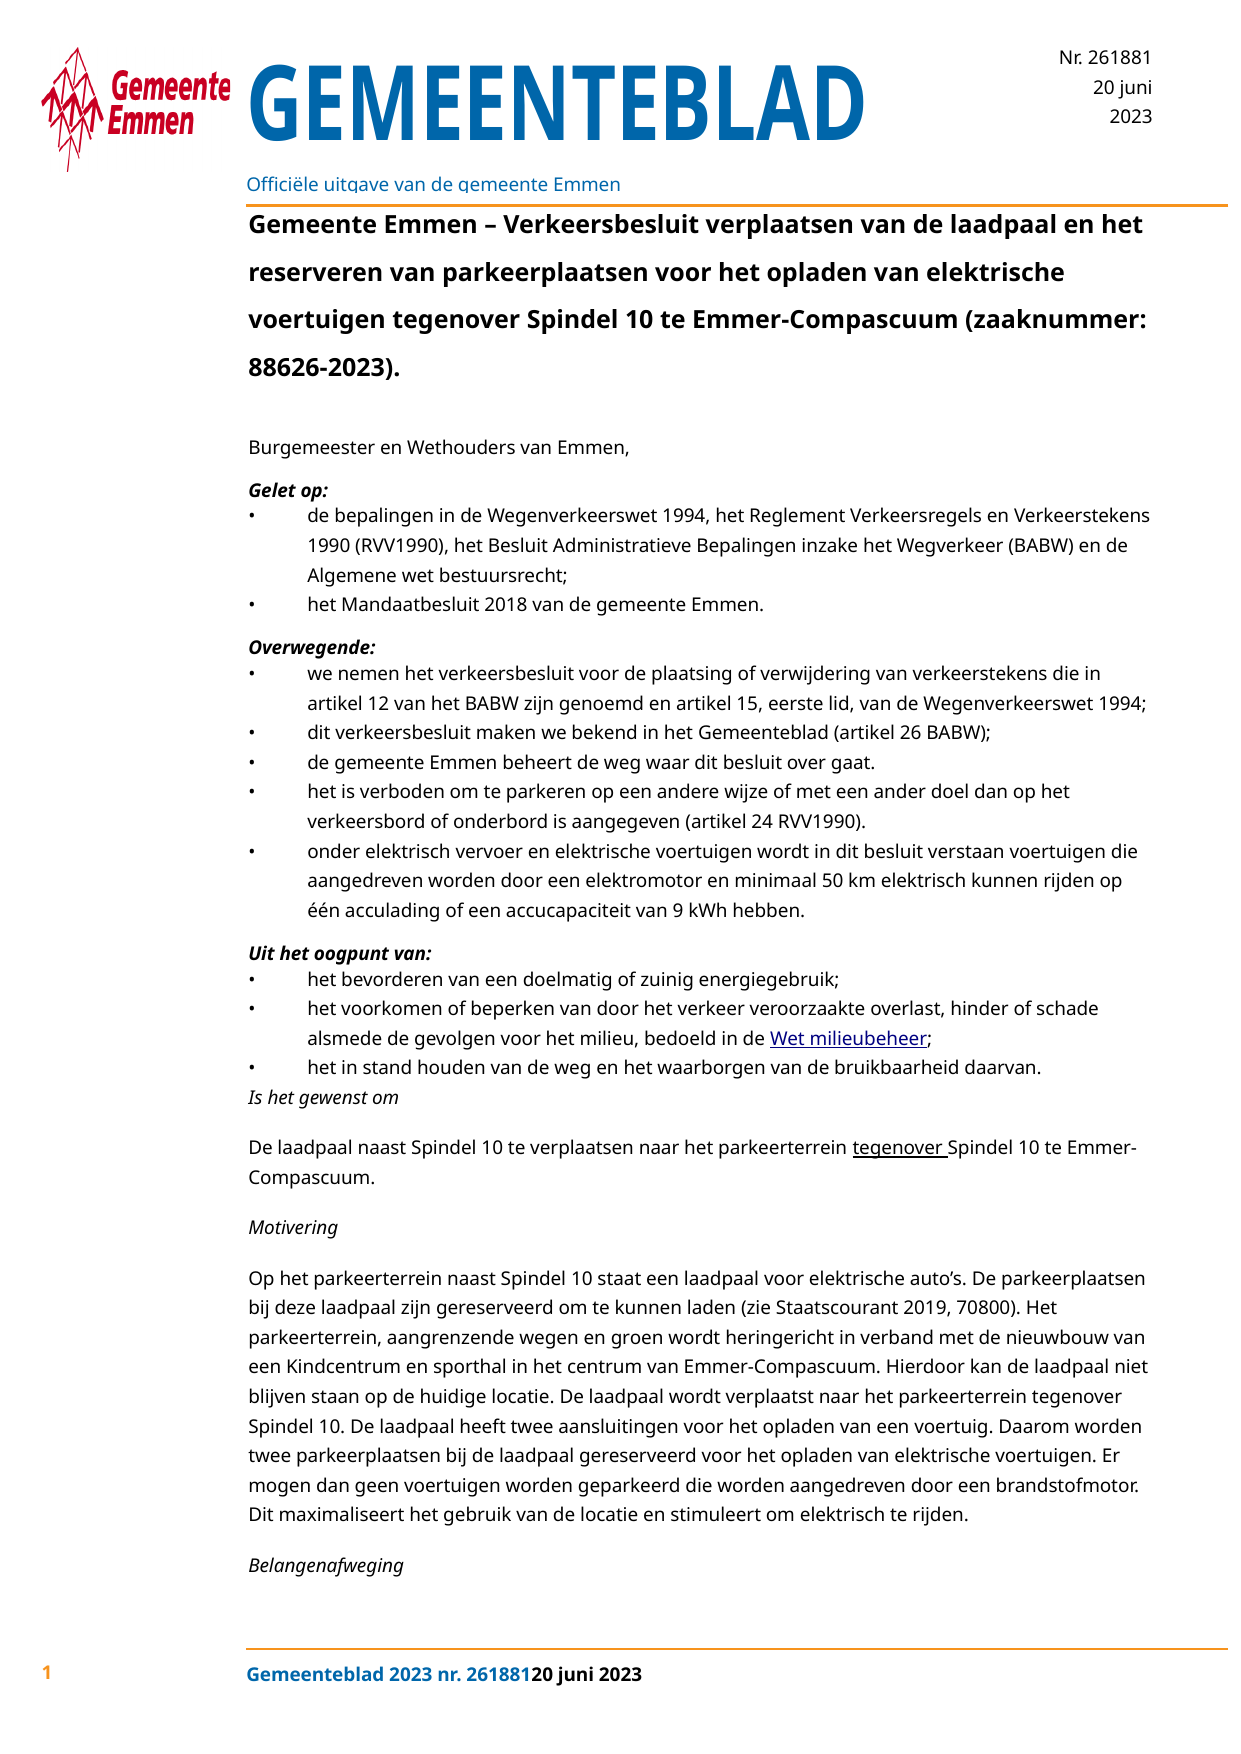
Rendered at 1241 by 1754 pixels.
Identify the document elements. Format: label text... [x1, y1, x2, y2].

text De laadpaal naast Spindel 10 te verplaatsen naar het parkeerterrein tegenover Spindel 10 te Emmer-Compascuum. [248, 1134, 1152, 1190]
list het is verboden om te parkeren op een andere wijze of met een ander doel dan op het verkeersbord of onderbord is aangegeven (artikel 24 RVV1990). [248, 779, 1152, 834]
text Op het parkeerterrein naast Spindel 10 staat een laadpaal voor elektrische auto’s. De parkeerplaatsen bij deze laadpaal zijn gereserveerd om te kunnen laden (zie Staatscourant 2019, 70800). Het parkeerterrein, aangrenzende wegen en groen wordt heringericht in verband met de nieuwbouw van een Kindcentrum en sporthal in het centrum van Emmer-Compascuum. Hierdoor kan de laadpaal niet blijven staan op de huidige locatie. De laadpaal wordt verplaatst naar het parkeerterrein tegenover Spindel 10. De laadpaal heeft twee aansluitingen voor het opladen van een voertuig. Daarom worden twee parkeerplaatsen bij de laadpaal gereserveerd voor het opladen van elektrische voertuigen. Er mogen dan geen voertuigen worden geparkeerd die worden aangedreven door een brandstofmotor. Dit maximaliseert het gebruik van de locatie en stimuleert om elektrisch te rijden. [248, 1265, 1152, 1527]
text Motivering [248, 1214, 1152, 1240]
list onder elektrisch vervoer en elektrische voertuigen wordt in dit besluit verstaan voertuigen die aangedreven worden door een elektromotor en minimaal 50 km elektrisch kunnen rijden op één acculading of een accucapaciteit van 9 kWh hebben. [248, 838, 1152, 923]
list we nemen het verkeersbesluit voor de plaatsing of verwijdering van verkeerstekens die in artikel 12 van het BABW zijn genoemd en artikel 15, eerste lid, van de Wegenverkeerswet 1994; [248, 660, 1152, 716]
list het bevorderen van een doelmatig of zuinig energiegebruik; [248, 966, 1152, 992]
text Belangenafweging [248, 1552, 1152, 1578]
list het Mandaatbesluit 2018 van de gemeente Emmen. [248, 591, 1152, 617]
picture [41, 47, 231, 172]
text Burgemeester en Wethouders van Emmen, [248, 434, 1152, 459]
text Gemeente Emmen – Verkeersbesluit verplaatsen van de laadpaal en het reserveren van parkeerplaatsen voor het opladen van elektrische voertuigen tegenover Spindel 10 te Emmer-Compascuum (zaaknummer: 88626-2023). [248, 207, 1152, 384]
list dit verkeersbesluit maken we bekend in het Gemeenteblad (artikel 26 BABW); [248, 719, 1152, 745]
text Overwegende: [248, 634, 1152, 660]
text Is het gewenst om [248, 1084, 1152, 1110]
list de gemeente Emmen beheert de weg waar dit besluit over gaat. [248, 749, 1152, 775]
text Uit het oogpunt van: [248, 940, 1152, 966]
list het in stand houden van de weg en het waarborgen van de bruikbaarheid daarvan. [248, 1054, 1152, 1080]
list de bepalingen in de Wegenverkeerswet 1994, het Reglement Verkeersregels en Verkeerstekens 1990 (RVV1990), het Besluit Administratieve Bepalingen inzake het Wegverkeer (BABW) en de Algemene wet bestuursrecht; [248, 503, 1152, 588]
list het voorkomen of beperken van door het verkeer veroorzaakte overlast, hinder of schade alsmede de gevolgen voor het milieu, bedoeld in de Wet milieubeheer; [248, 995, 1152, 1051]
text Gelet op: [248, 477, 1152, 503]
